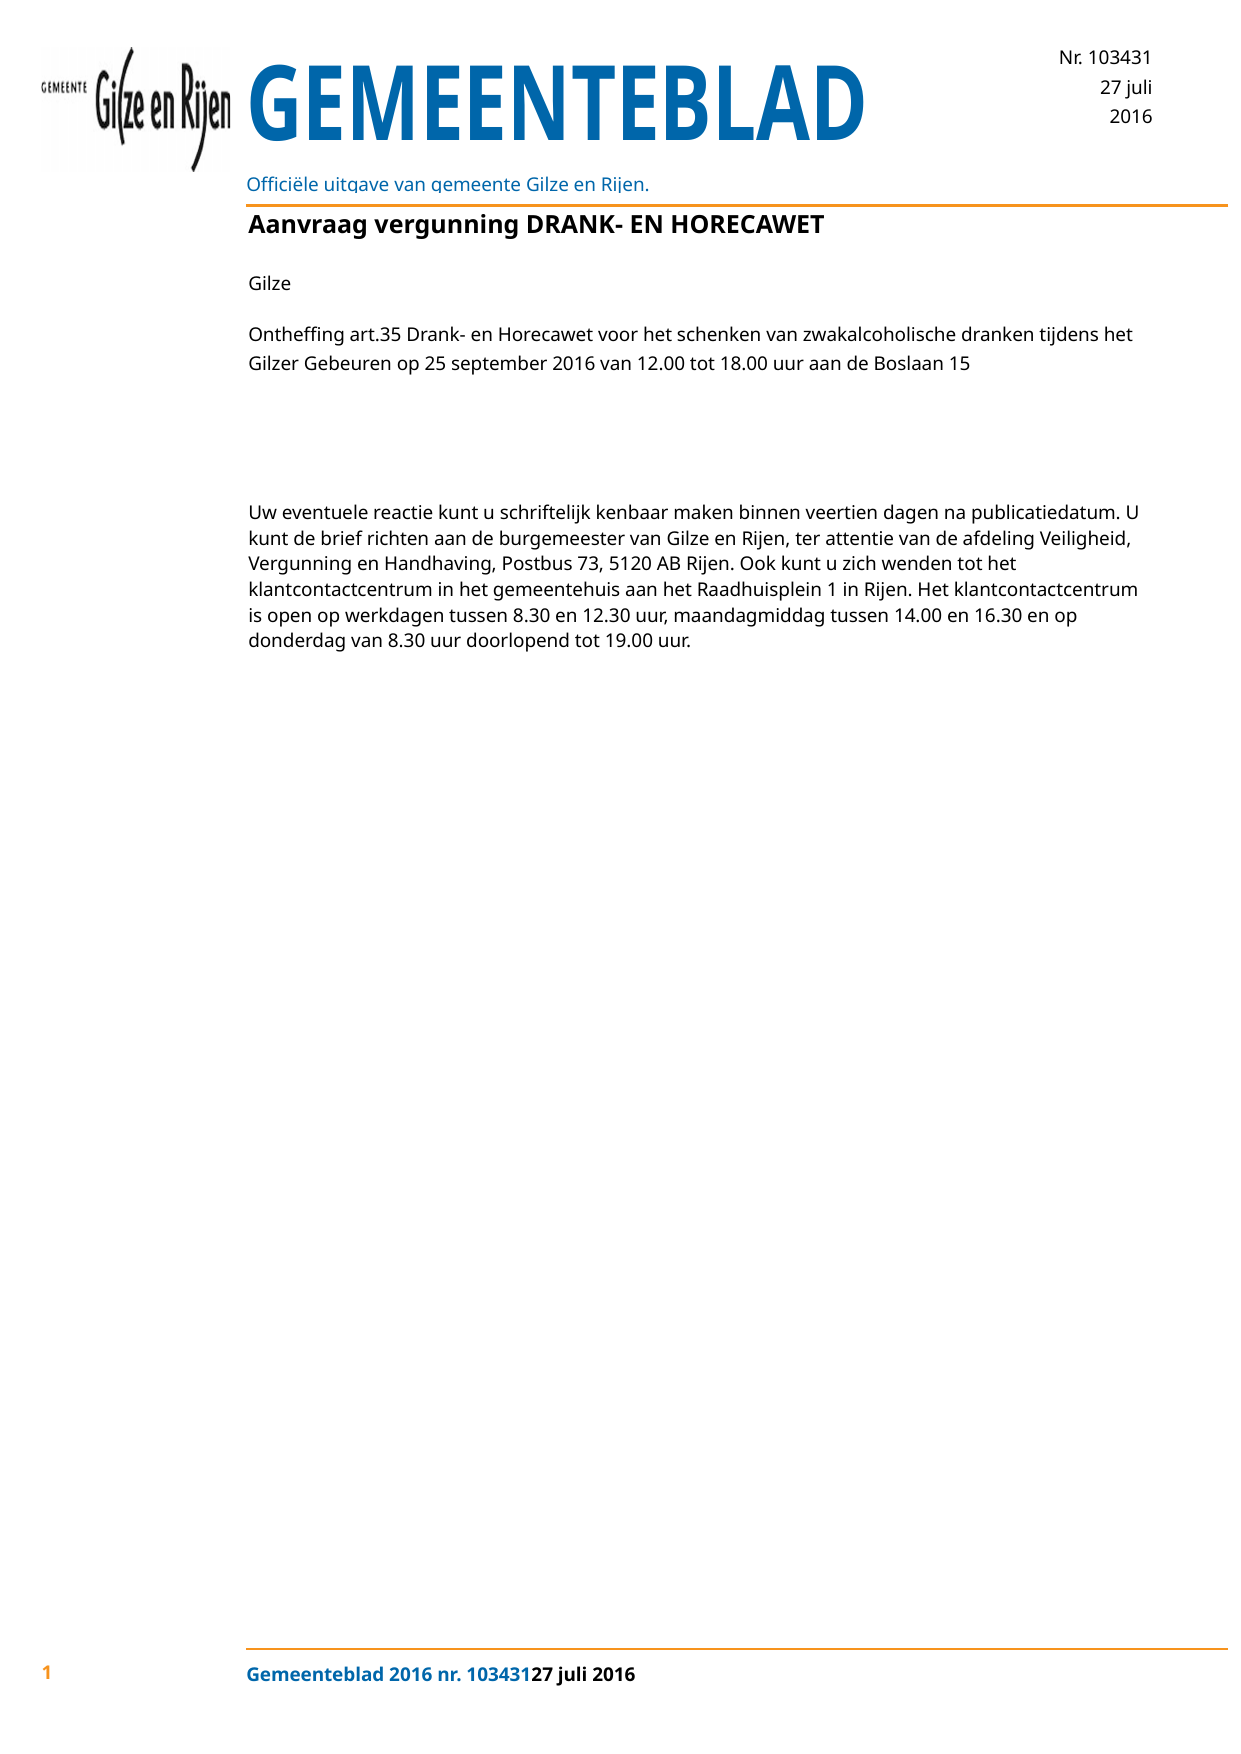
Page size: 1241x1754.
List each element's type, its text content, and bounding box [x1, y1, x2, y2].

text Aanvraag vergunning DRANK- EN HORECAWET [248, 207, 1152, 241]
text Gilze [248, 270, 1152, 296]
picture [41, 47, 231, 172]
text Uw eventuele reactie kunt u schriftelijk kenbaar maken binnen veertien dagen na publicatiedatum. U kunt de brief richten aan de burgemeester van Gilze en Rijen, ter attentie van de afdeling Veiligheid, Vergunning en Handhaving, Postbus 73, 5120 AB Rijen. Ook kunt u zich wenden tot het klantcontactcentrum in het gemeentehuis aan het Raadhuisplein 1 in Rijen. Het klantcontactcentrum is open op werkdagen tussen 8.30 en 12.30 uur, maandagmiddag tussen 14.00 en 16.30 en op donderdag van 8.30 uur doorlopend tot 19.00 uur. [248, 499, 1152, 653]
text Ontheffing art.35 Drank- en Horecawet voor het schenken van zwakalcoholische dranken tijdens het Gilzer Gebeuren op 25 september 2016 van 12.00 tot 18.00 uur aan de Boslaan 15 [248, 321, 1152, 376]
